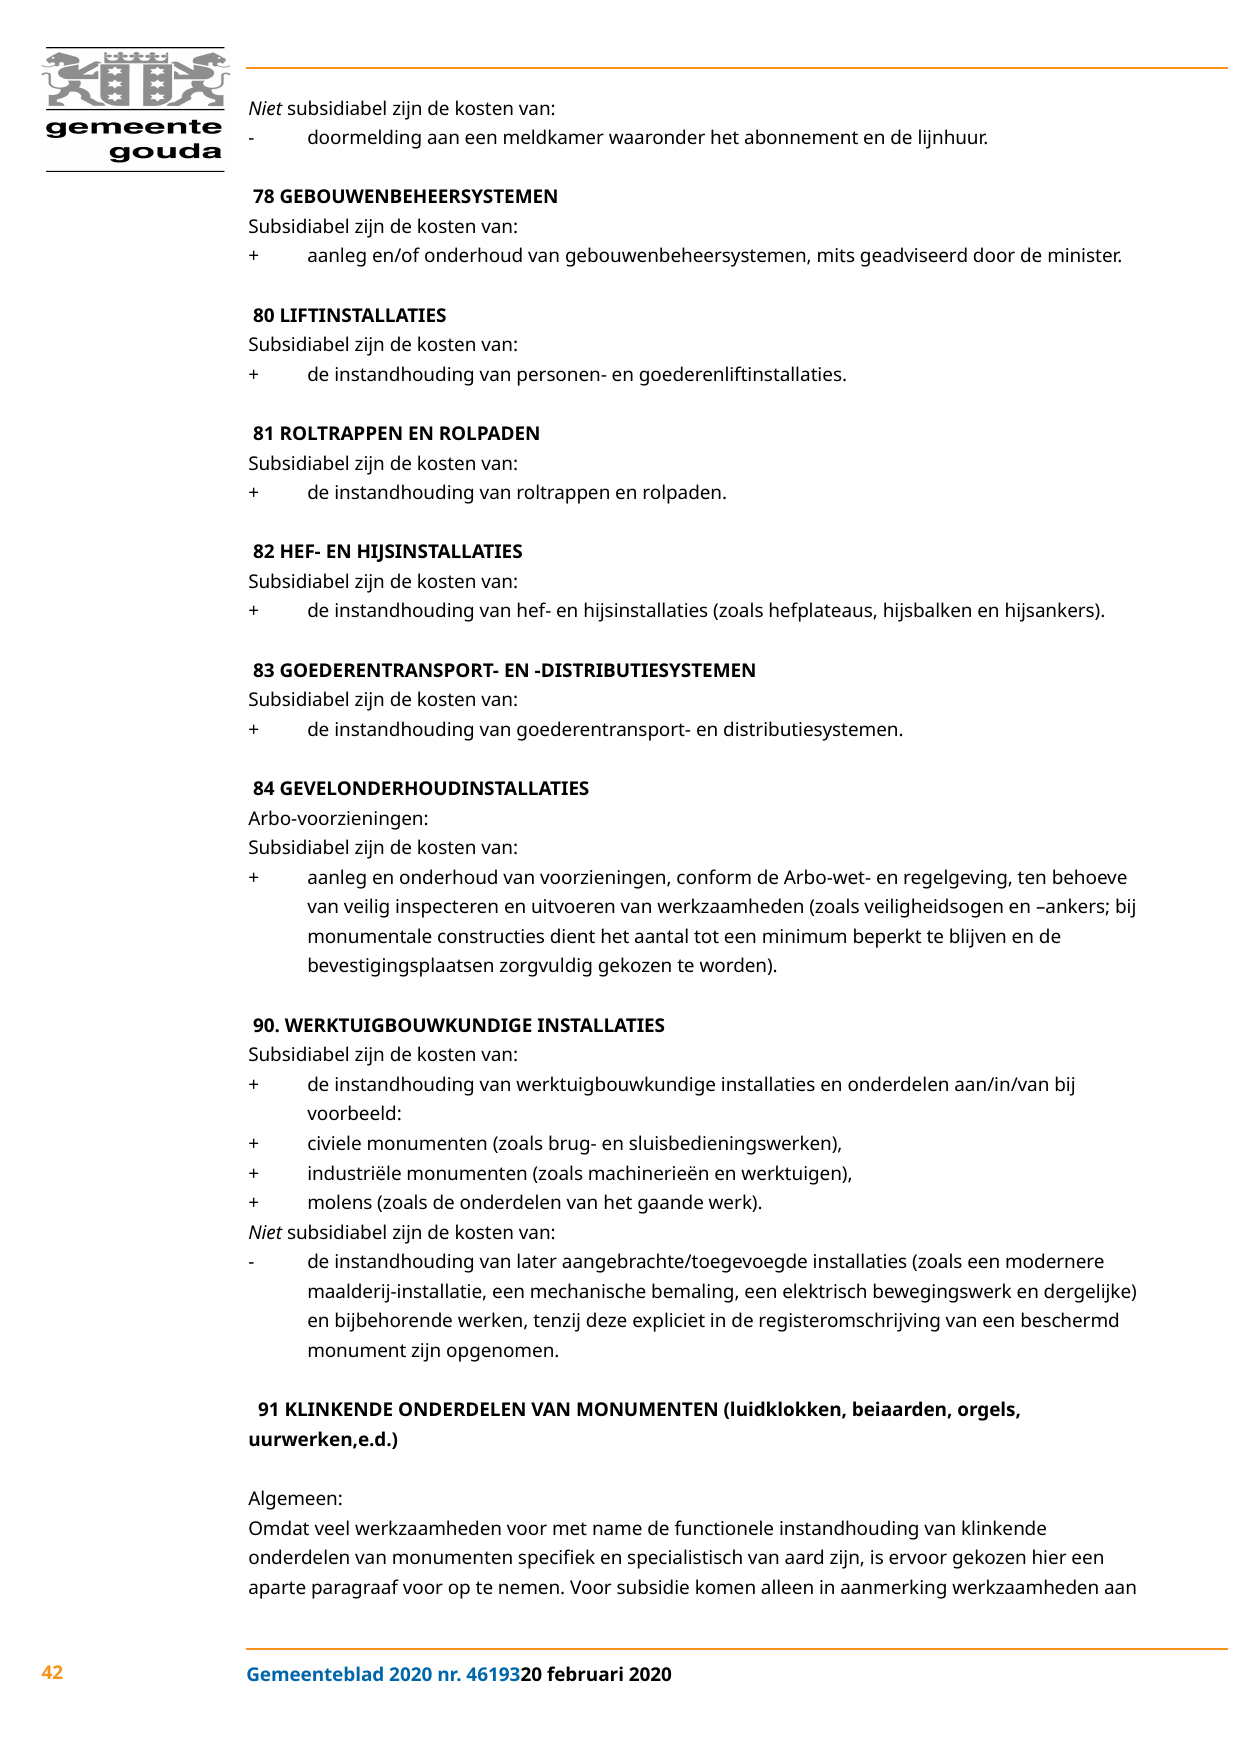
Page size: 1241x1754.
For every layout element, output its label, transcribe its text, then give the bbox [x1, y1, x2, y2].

text Subsidiabel zijn de kosten van: [248, 331, 1152, 357]
text 78 GEBOUWENBEHEERSYSTEMEN [248, 183, 1152, 209]
list de instandhouding van later aangebrachte/toegevoegde installaties (zoals een modernere maalderij-installatie, een mechanische bemaling, een elektrisch bewegingswerk en dergelijke) en bijbehorende werken, tenzij deze expliciet in de registeromschrijving van een beschermd monument zijn opgenomen. [248, 1248, 1152, 1363]
list de instandhouding van hef- en hijsinstallaties (zoals hefplateaus, hijsbalken en hijsankers). [248, 598, 1152, 623]
text Subsidiabel zijn de kosten van: [248, 450, 1152, 476]
text Omdat veel werkzaamheden voor met name de functionele instandhouding van klinkende onderdelen van monumenten specifiek en specialistisch van aard zijn, is ervoor gekozen hier een aparte paragraaf voor op te nemen. Voor subsidie komen alleen in aanmerking werkzaamheden aan [248, 1515, 1152, 1600]
text 81 ROLTRAPPEN EN ROLPADEN [248, 420, 1152, 446]
list molens (zoals de onderdelen van het gaande werk). [248, 1189, 1152, 1215]
list de instandhouding van werktuigbouwkundige installaties en onderdelen aan/in/van bij voorbeeld: [248, 1071, 1152, 1126]
text 84 GEVELONDERHOUDINSTALLATIES [248, 775, 1152, 801]
text Niet subsidiabel zijn de kosten van: [248, 1219, 1152, 1245]
text Subsidiabel zijn de kosten van: [248, 213, 1152, 239]
text Subsidiabel zijn de kosten van: [248, 568, 1152, 594]
list de instandhouding van goederentransport- en distributiesystemen. [248, 716, 1152, 742]
list de instandhouding van roltrappen en rolpaden. [248, 479, 1152, 505]
list industriële monumenten (zoals machinerieën en werktuigen), [248, 1160, 1152, 1186]
list de instandhouding van personen- en goederenliftinstallaties. [248, 361, 1152, 387]
list civiele monumenten (zoals brug- en sluisbedieningswerken), [248, 1130, 1152, 1156]
text Subsidiabel zijn de kosten van: [248, 1041, 1152, 1067]
picture [41, 47, 231, 172]
text 83 GOEDERENTRANSPORT- EN -DISTRIBUTIESYSTEMEN [248, 657, 1152, 683]
text 90. WERKTUIGBOUWKUNDIGE INSTALLATIES [248, 1012, 1152, 1038]
text 80 LIFTINSTALLATIES [248, 302, 1152, 328]
text Arbo-voorzieningen: [248, 805, 1152, 831]
text Niet subsidiabel zijn de kosten van: [248, 95, 1152, 121]
text 82 HEF- EN HIJSINSTALLATIES [248, 538, 1152, 564]
text Subsidiabel zijn de kosten van: [248, 834, 1152, 860]
text Subsidiabel zijn de kosten van: [248, 686, 1152, 712]
text Algemeen: [248, 1485, 1152, 1511]
list aanleg en/of onderhoud van gebouwenbeheersystemen, mits geadviseerd door de minister. [248, 243, 1152, 268]
list doormelding aan een meldkamer waaronder het abonnement en de lijnhuur. [248, 124, 1152, 150]
list aanleg en onderhoud van voorzieningen, conform de Arbo-wet- en regelgeving, ten behoeve van veilig inspecteren en uitvoeren van werkzaamheden (zoals veiligheidsogen en –ankers; bij monumentale constructies dient het aantal tot een minimum beperkt te blijven en de bevestigingsplaatsen zorgvuldig gekozen te worden). [248, 864, 1152, 978]
text 91 KLINKENDE ONDERDELEN VAN MONUMENTEN (luidklokken, beiaarden, orgels, uurwerken,e.d.) [248, 1396, 1152, 1452]
